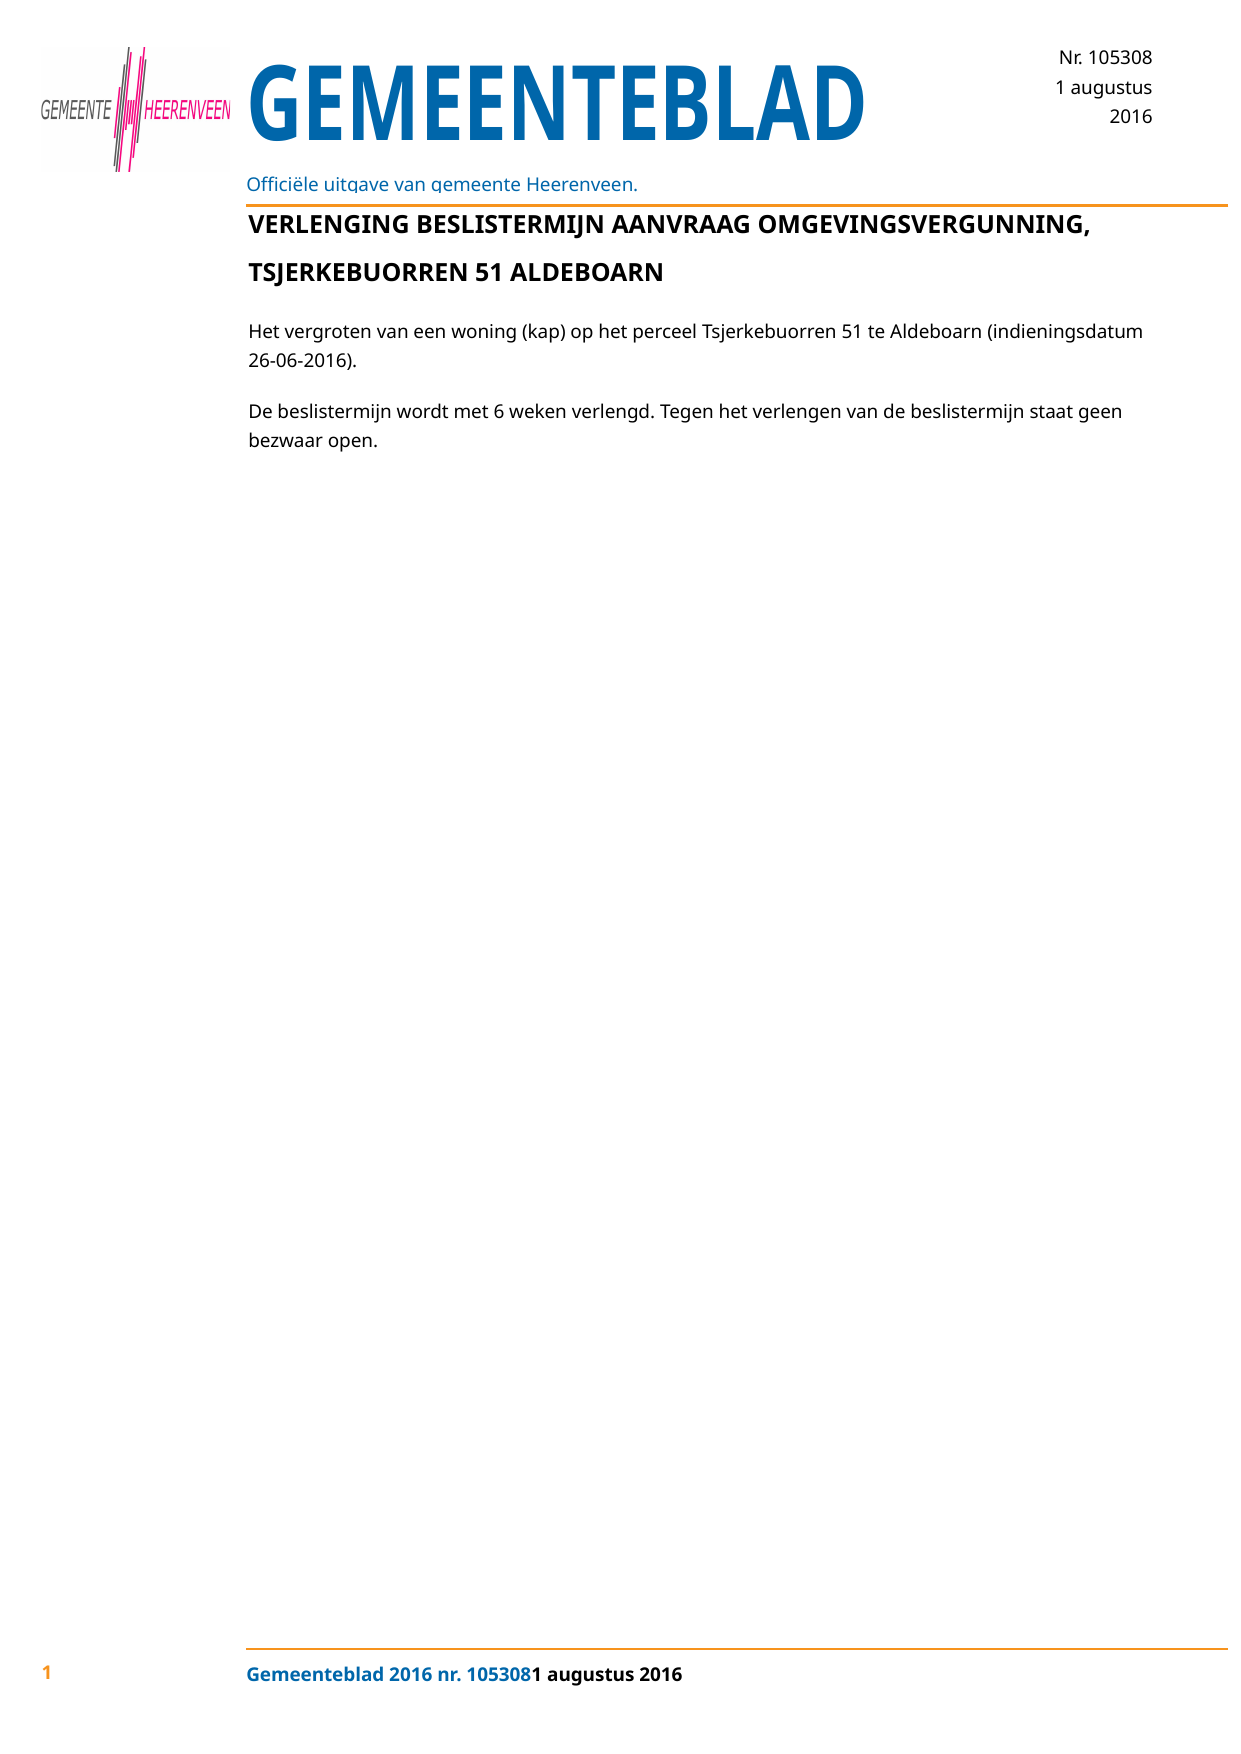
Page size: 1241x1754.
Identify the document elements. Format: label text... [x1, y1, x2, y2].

text De beslistermijn wordt met 6 weken verlengd. Tegen het verlengen van de beslistermijn staat geen bezwaar open. [248, 398, 1152, 453]
picture [41, 47, 231, 172]
text Het vergroten van een woning (kap) op het perceel Tsjerkebuorren 51 te Aldeboarn (indieningsdatum 26-06-2016). [248, 318, 1152, 373]
text VERLENGING BESLISTERMIJN AANVRAAG OMGEVINGSVERGUNNING, TSJERKEBUORREN 51 ALDEBOARN [248, 207, 1152, 288]
